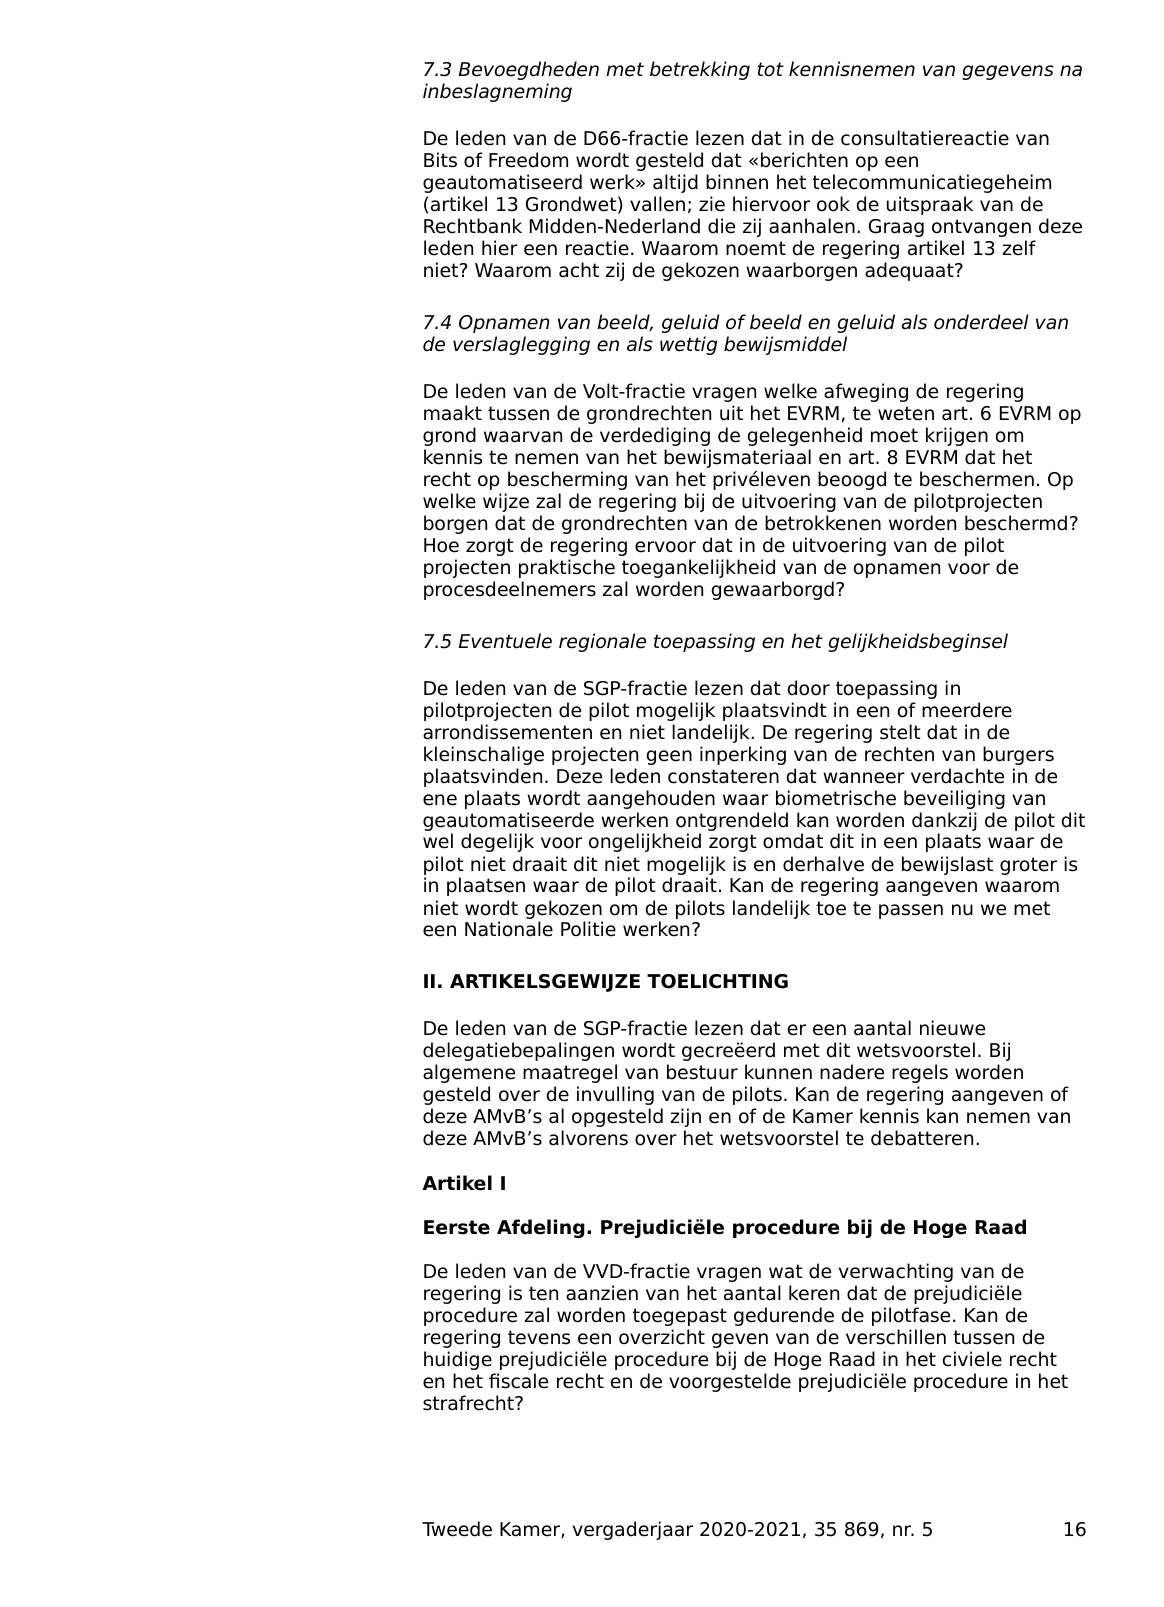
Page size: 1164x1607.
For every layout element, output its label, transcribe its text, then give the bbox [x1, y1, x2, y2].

subtitle 7.5 Eventuele regionale toepassing en het gelijkheidsbeginsel [422, 631, 1087, 653]
text De leden van de SGP-fractie lezen dat er een aantal nieuwe delegatiebepalingen wordt gecreëerd met dit wetsvoorstel. Bij algemene maatregel van bestuur kunnen nadere regels worden gesteld over de invulling van de pilots. Kan de regering aangeven of deze AMvB’s al opgesteld zijn en of de Kamer kennis kan nemen van deze AMvB’s alvorens over het wetsvoorstel te debatteren. [422, 1018, 1087, 1150]
text De leden van de D66-fractie lezen dat in de consultatiereactie van Bits of Freedom wordt gesteld dat «berichten op een geautomatiseerd werk» altijd binnen het telecommunicatiegeheim (artikel 13 Grondwet) vallen; zie hiervoor ook de uitspraak van de Rechtbank Midden-Nederland die zij aanhalen. Graag ontvangen deze leden hier een reactie. Waarom noemt de regering artikel 13 zelf niet? Waarom acht zij de gekozen waarborgen adequaat? [422, 128, 1087, 282]
subtitle Artikel I [422, 1172, 1087, 1194]
text De leden van de VVD-fractie vragen wat de verwachting van de regering is ten aanzien van het aantal keren dat de prejudiciële procedure zal worden toegepast gedurende de pilotfase. Kan de regering tevens een overzicht geven van de verschillen tussen de huidige prejudiciële procedure bij de Hoge Raad in het civiele recht en het fiscale recht en de voorgestelde prejudiciële procedure in het strafrecht? [422, 1261, 1087, 1414]
subtitle 7.3 Bevoegdheden met betrekking tot kennisnemen van gegevens na inbeslagneming [422, 59, 1087, 103]
subtitle 7.4 Opnamen van beeld, geluid of beeld en geluid als onderdeel van de verslaglegging en als wettig bewijsmiddel [422, 312, 1087, 356]
subtitle II. ARTIKELSGEWIJZE TOELICHTING [422, 971, 1087, 993]
text De leden van de SGP-fractie lezen dat door toepassing in pilotprojecten de pilot mogelijk plaatsvindt in een of meerdere arrondissementen en niet landelijk. De regering stelt dat in de kleinschalige projecten geen inperking van de rechten van burgers plaatsvinden. Deze leden constateren dat wanneer verdachte in de ene plaats wordt aangehouden waar biometrische beveiliging van geautomatiseerde werken ontgrendeld kan worden dankzij de pilot dit wel degelijk voor ongelijkheid zorgt omdat dit in een plaats waar de pilot niet draait dit niet mogelijk is en derhalve de bewijslast groter is in plaatsen waar de pilot draait. Kan de regering aangeven waarom niet wordt gekozen om de pilots landelijk toe te passen nu we met een Nationale Politie werken? [422, 678, 1087, 941]
subtitle Eerste Afdeling. Prejudiciële procedure bij de Hoge Raad [422, 1217, 1087, 1238]
text De leden van de Volt-fractie vragen welke afweging de regering maakt tussen de grondrechten uit het EVRM, te weten art. 6 EVRM op grond waarvan de verdediging de gelegenheid moet krijgen om kennis te nemen van het bewijsmateriaal en art. 8 EVRM dat het recht op bescherming van het privéleven beoogd te beschermen. Op welke wijze zal de regering bij de uitvoering van de pilotprojecten borgen dat de grondrechten van de betrokkenen worden beschermd? Hoe zorgt de regering ervoor dat in de uitvoering van de pilot projecten praktische toegankelijkheid van de opnamen voor de procesdeelnemers zal worden gewaarborgd? [422, 381, 1087, 601]
